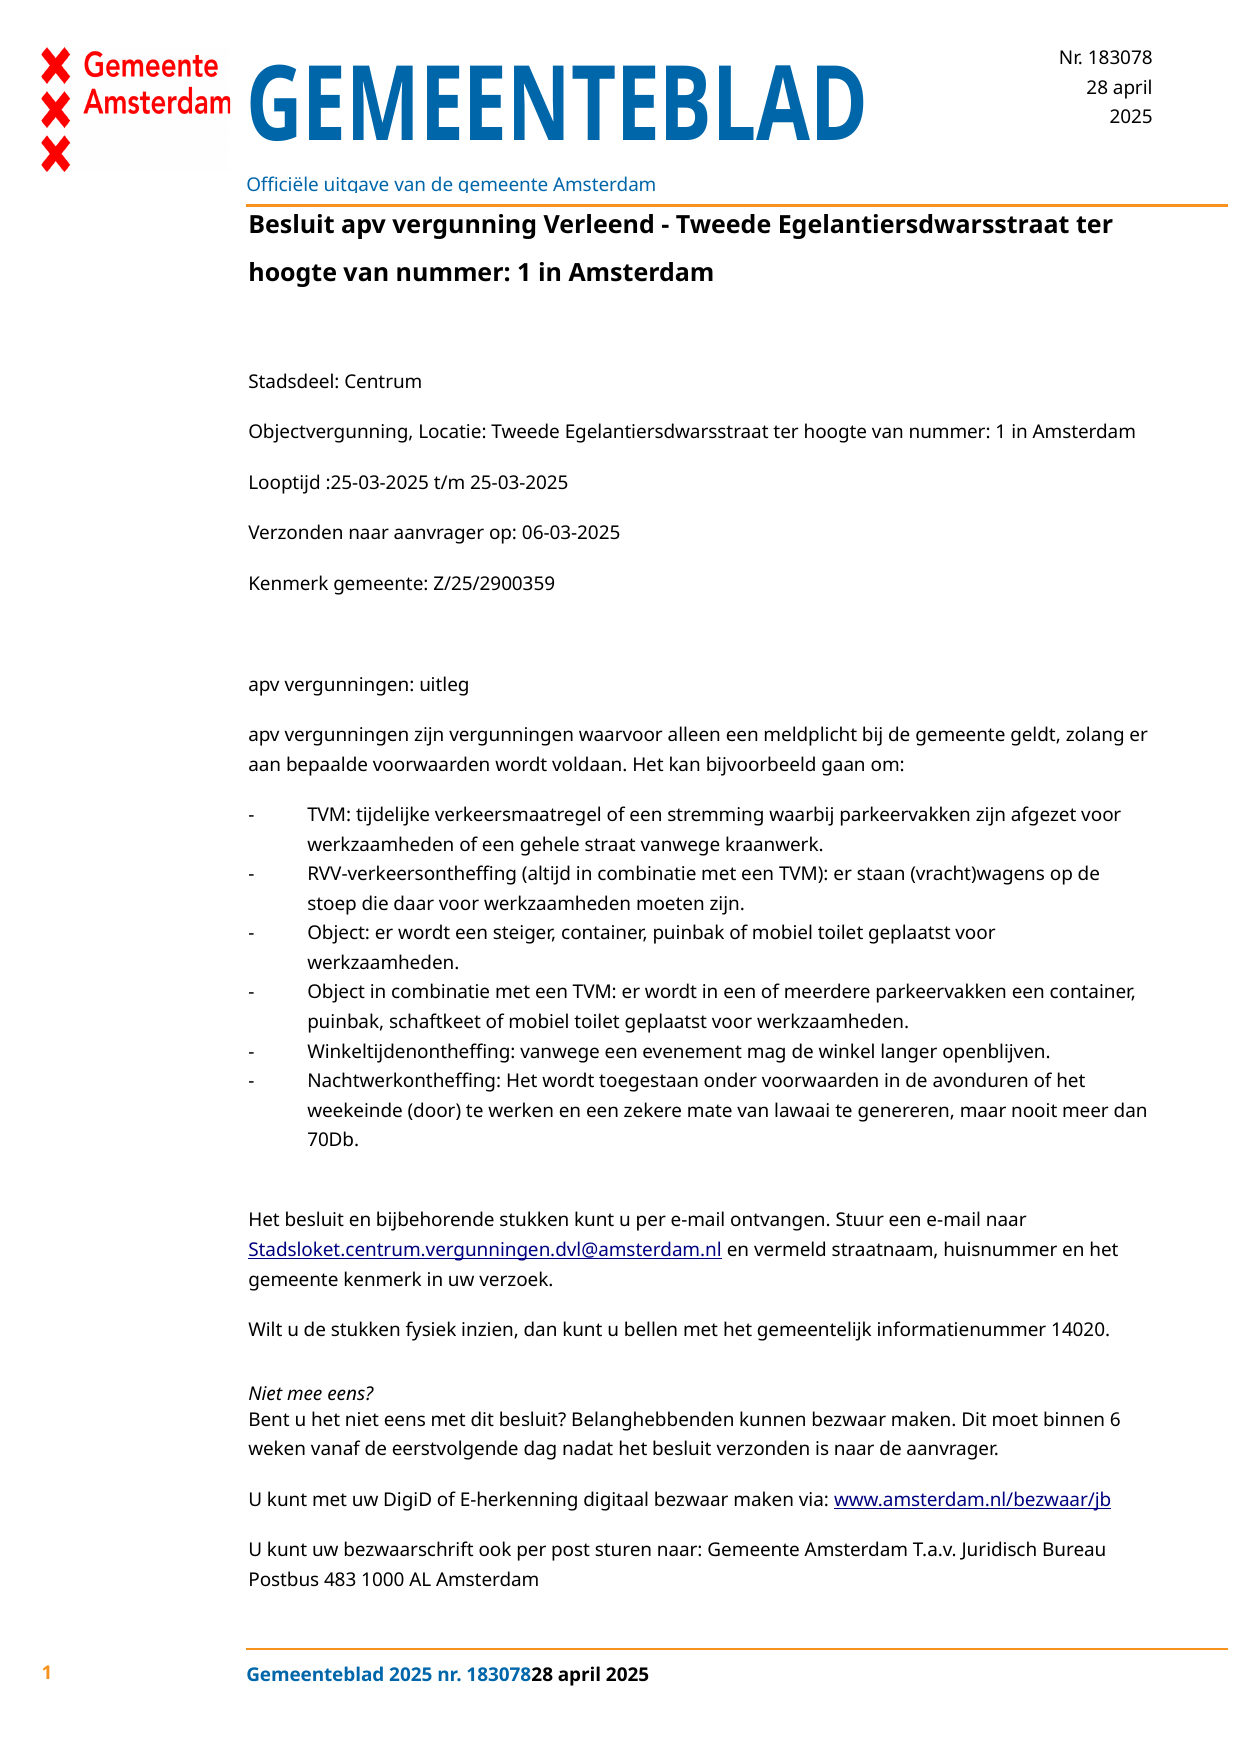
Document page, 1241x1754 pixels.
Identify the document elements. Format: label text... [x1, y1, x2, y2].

text Bent u het niet eens met dit besluit? Belanghebbenden kunnen bezwaar maken. Dit moet binnen 6 weken vanaf de eerstvolgende dag nadat het besluit verzonden is naar de aanvrager. [248, 1406, 1152, 1461]
text Niet mee eens? [248, 1380, 1152, 1406]
text apv vergunningen: uitleg [248, 671, 1152, 697]
text Het besluit en bijbehorende stukken kunt u per e-mail ontvangen. Stuur een e-mail naar Stadsloket.centrum.vergunningen.dvl@amsterdam.nl en vermeld straatnaam, huisnummer en het gemeente kenmerk in uw verzoek. [248, 1207, 1152, 1292]
text U kunt uw bezwaarschrift ook per post sturen naar: Gemeente Amsterdam T.a.v. Juridisch Bureau Postbus 483 1000 AL Amsterdam [248, 1536, 1152, 1592]
text Besluit apv vergunning Verleend - Tweede Egelantiersdwarsstraat ter hoogte van nummer: 1 in Amsterdam [248, 207, 1152, 288]
text apv vergunningen zijn vergunningen waarvoor alleen een meldplicht bij de gemeente geldt, zolang er aan bepaalde voorwaarden wordt voldaan. Het kan bijvoorbeeld gaan om: [248, 721, 1152, 777]
list Object: er wordt een steiger, container, puinbak of mobiel toilet geplaatst voor werkzaamheden. [248, 919, 1152, 975]
text Verzonden naar aanvrager op: 06-03-2025 [248, 519, 1152, 545]
list Nachtwerkontheffing: Het wordt toegestaan onder voorwaarden in de avonduren of het weekeinde (door) te werken en een zekere mate van lawaai te genereren, maar nooit meer dan 70Db. [248, 1067, 1152, 1152]
text Looptijd :25-03-2025 t/m 25-03-2025 [248, 469, 1152, 495]
text Objectvergunning, Locatie: Tweede Egelantiersdwarsstraat ter hoogte van nummer: 1 in Amsterdam [248, 419, 1152, 444]
text Kenmerk gemeente: Z/25/2900359 [248, 570, 1152, 596]
text Wilt u de stukken fysiek inzien, dan kunt u bellen met het gemeentelijk informatienummer 14020. [248, 1316, 1152, 1342]
picture [41, 47, 231, 172]
list Object in combinatie met een TVM: er wordt in een of meerdere parkeervakken een container, puinbak, schaftkeet of mobiel toilet geplaatst voor werkzaamheden. [248, 979, 1152, 1034]
text U kunt met uw DigiD of E-herkenning digitaal bezwaar maken via: www.amsterdam.nl/bezwaar/jb [248, 1486, 1152, 1512]
text Stadsdeel: Centrum [248, 368, 1152, 394]
list TVM: tijdelijke verkeersmaatregel of een stremming waarbij parkeervakken zijn afgezet voor werkzaamheden of een gehele straat vanwege kraanwerk. [248, 801, 1152, 857]
list RVV-verkeersontheffing (altijd in combinatie met een TVM): er staan (vracht)wagens op de stoep die daar voor werkzaamheden moeten zijn. [248, 860, 1152, 916]
list Winkeltijdenontheffing: vanwege een evenement mag de winkel langer openblijven. [248, 1038, 1152, 1064]
